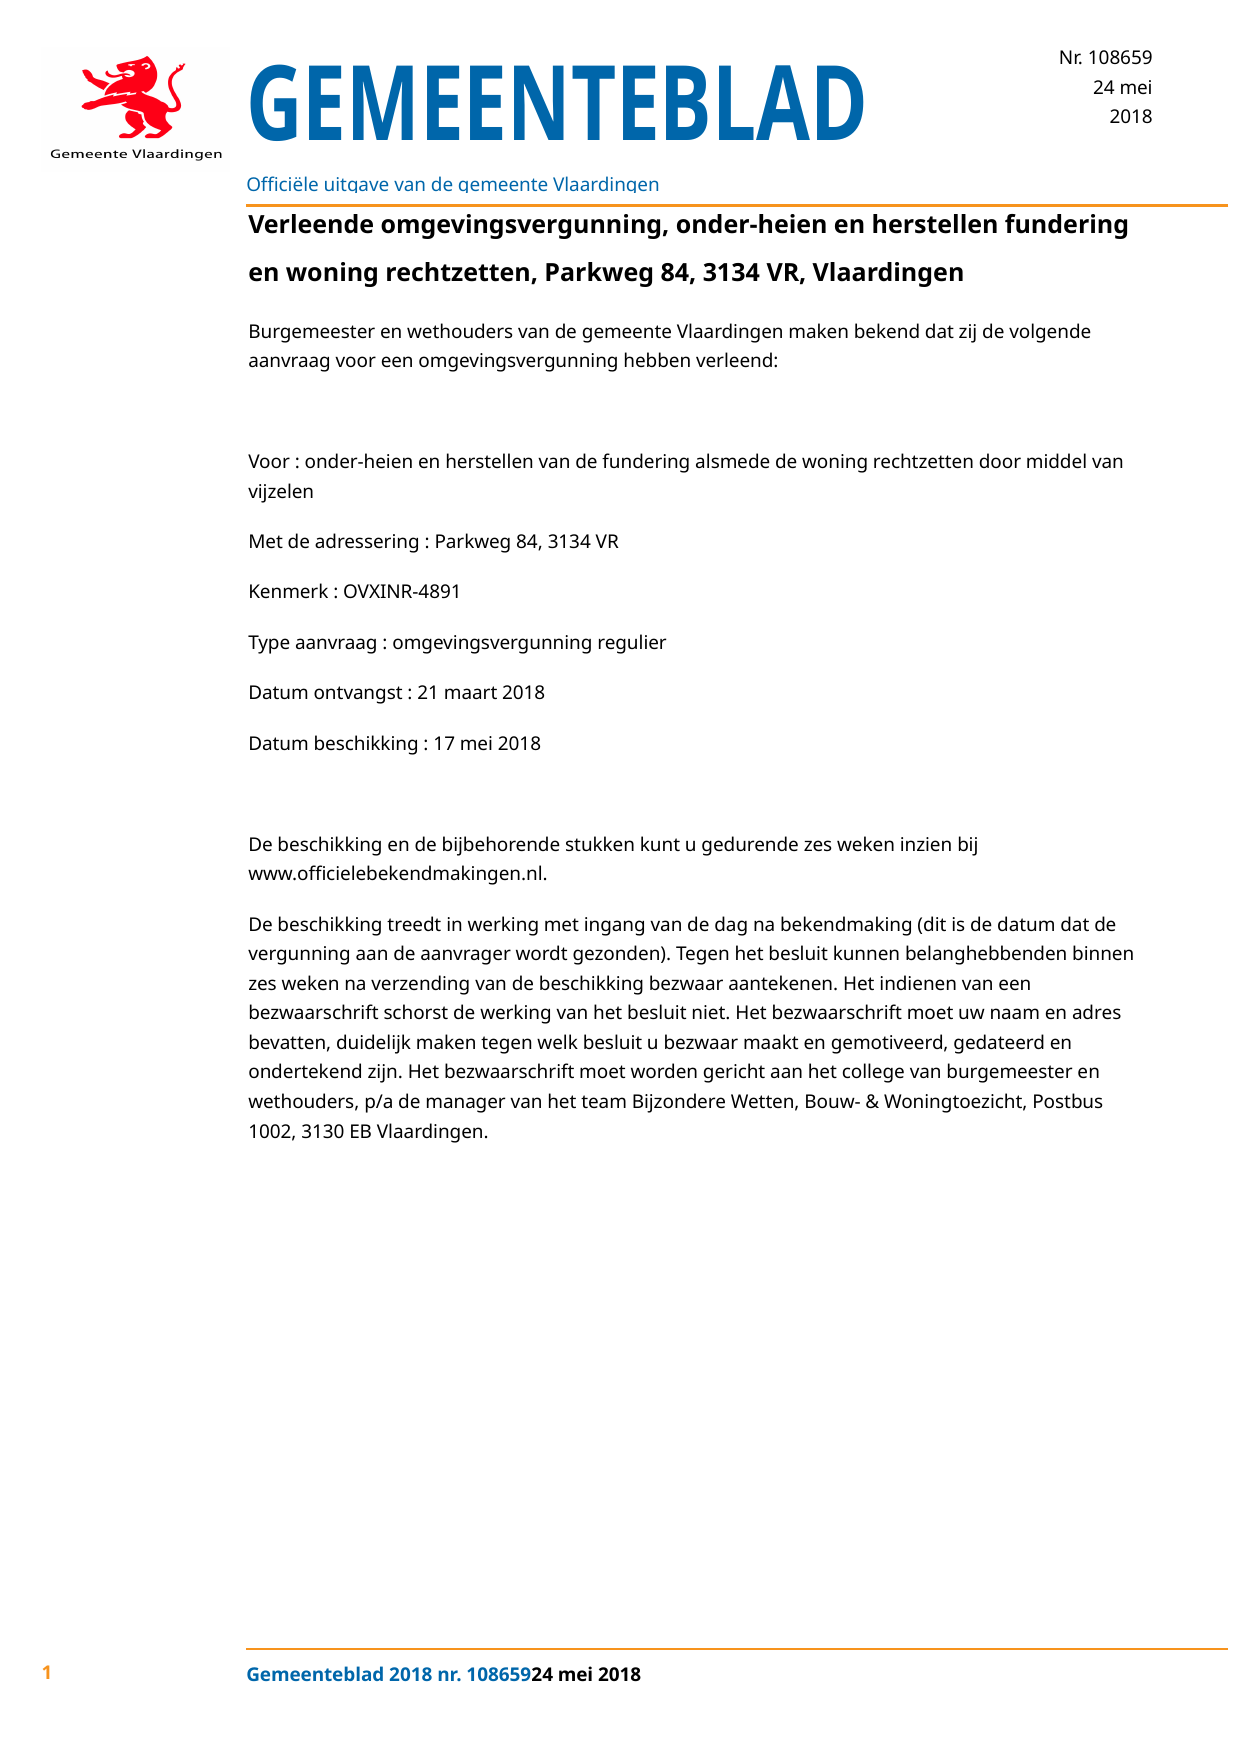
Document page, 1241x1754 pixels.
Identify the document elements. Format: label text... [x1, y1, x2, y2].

text Datum ontvangst : 21 maart 2018 [248, 679, 1152, 705]
text De beschikking en de bijbehorende stukken kunt u gedurende zes weken inzien bij www.officielebekendmakingen.nl. [248, 831, 1152, 886]
text Datum beschikking : 17 mei 2018 [248, 730, 1152, 756]
text De beschikking treedt in werking met ingang van de dag na bekendmaking (dit is de datum dat de vergunning aan de aanvrager wordt gezonden). Tegen het besluit kunnen belanghebbenden binnen zes weken na verzending van de beschikking bezwaar aantekenen. Het indienen van een bezwaarschrift schorst de werking van het besluit niet. Het bezwaarschrift moet uw naam en adres bevatten, duidelijk maken tegen welk besluit u bezwaar maakt en gemotiveerd, gedateerd en ondertekend zijn. Het bezwaarschrift moet worden gericht aan het college van burgemeester en wethouders, p/a de manager van het team Bijzondere Wetten, Bouw- & Woningtoezicht, Postbus 1002, 3130 EB Vlaardingen. [248, 911, 1152, 1144]
picture [41, 47, 231, 172]
text Type aanvraag : omgevingsvergunning regulier [248, 629, 1152, 655]
text Kenmerk : OVXINR-4891 [248, 579, 1152, 604]
text Voor : onder-heien en herstellen van de fundering alsmede de woning rechtzetten door middel van vijzelen [248, 448, 1152, 504]
text Met de adressering : Parkweg 84, 3134 VR [248, 528, 1152, 554]
text Verleende omgevingsvergunning, onder-heien en herstellen fundering en woning rechtzetten, Parkweg 84, 3134 VR, Vlaardingen [248, 207, 1152, 288]
text Burgemeester en wethouders van de gemeente Vlaardingen maken bekend dat zij de volgende aanvraag voor een omgevingsvergunning hebben verleend: [248, 318, 1152, 373]
